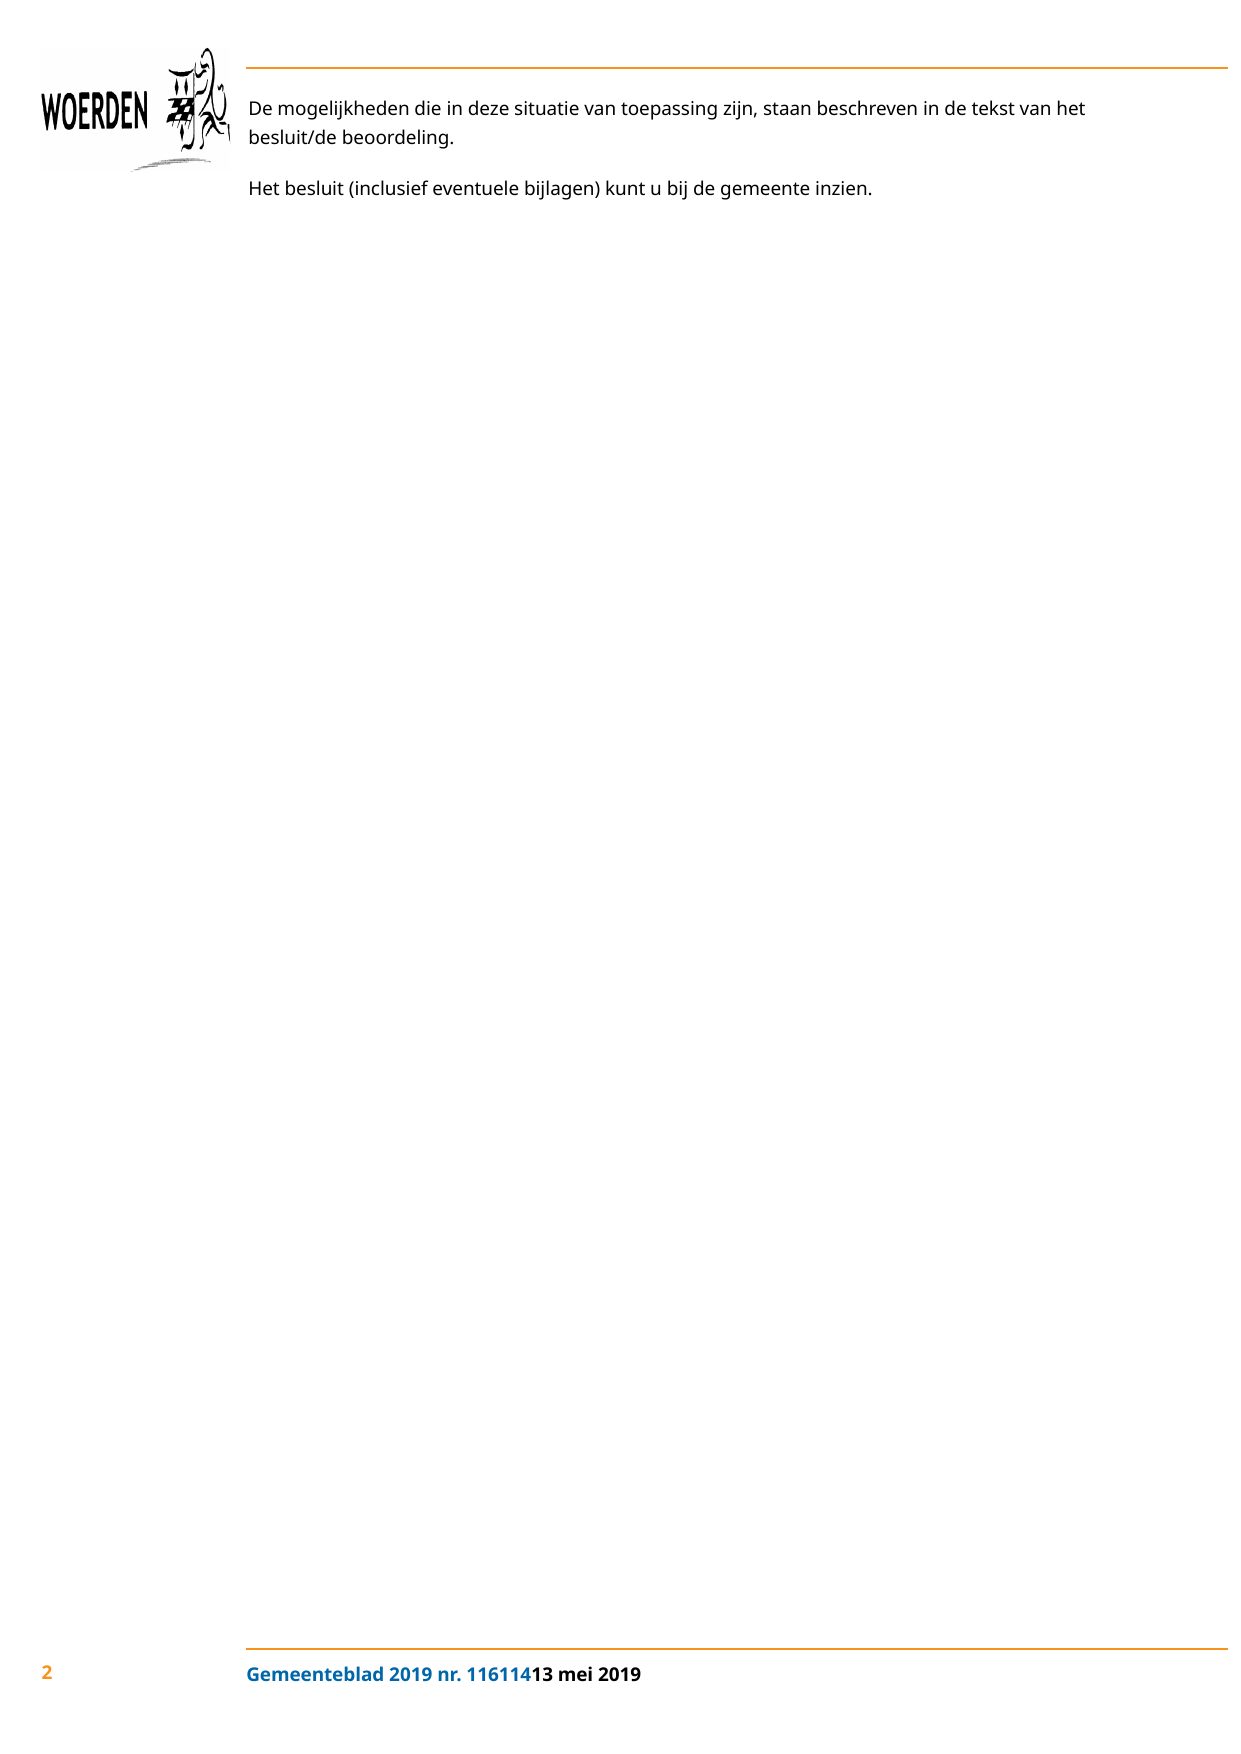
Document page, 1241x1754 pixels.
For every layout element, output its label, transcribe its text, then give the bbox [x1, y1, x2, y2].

picture [41, 47, 231, 172]
text De mogelijkheden die in deze situatie van toepassing zijn, staan beschreven in de tekst van het besluit/de beoordeling. [248, 95, 1152, 150]
text Het besluit (inclusief eventuele bijlagen) kunt u bij de gemeente inzien. [248, 175, 1152, 201]
